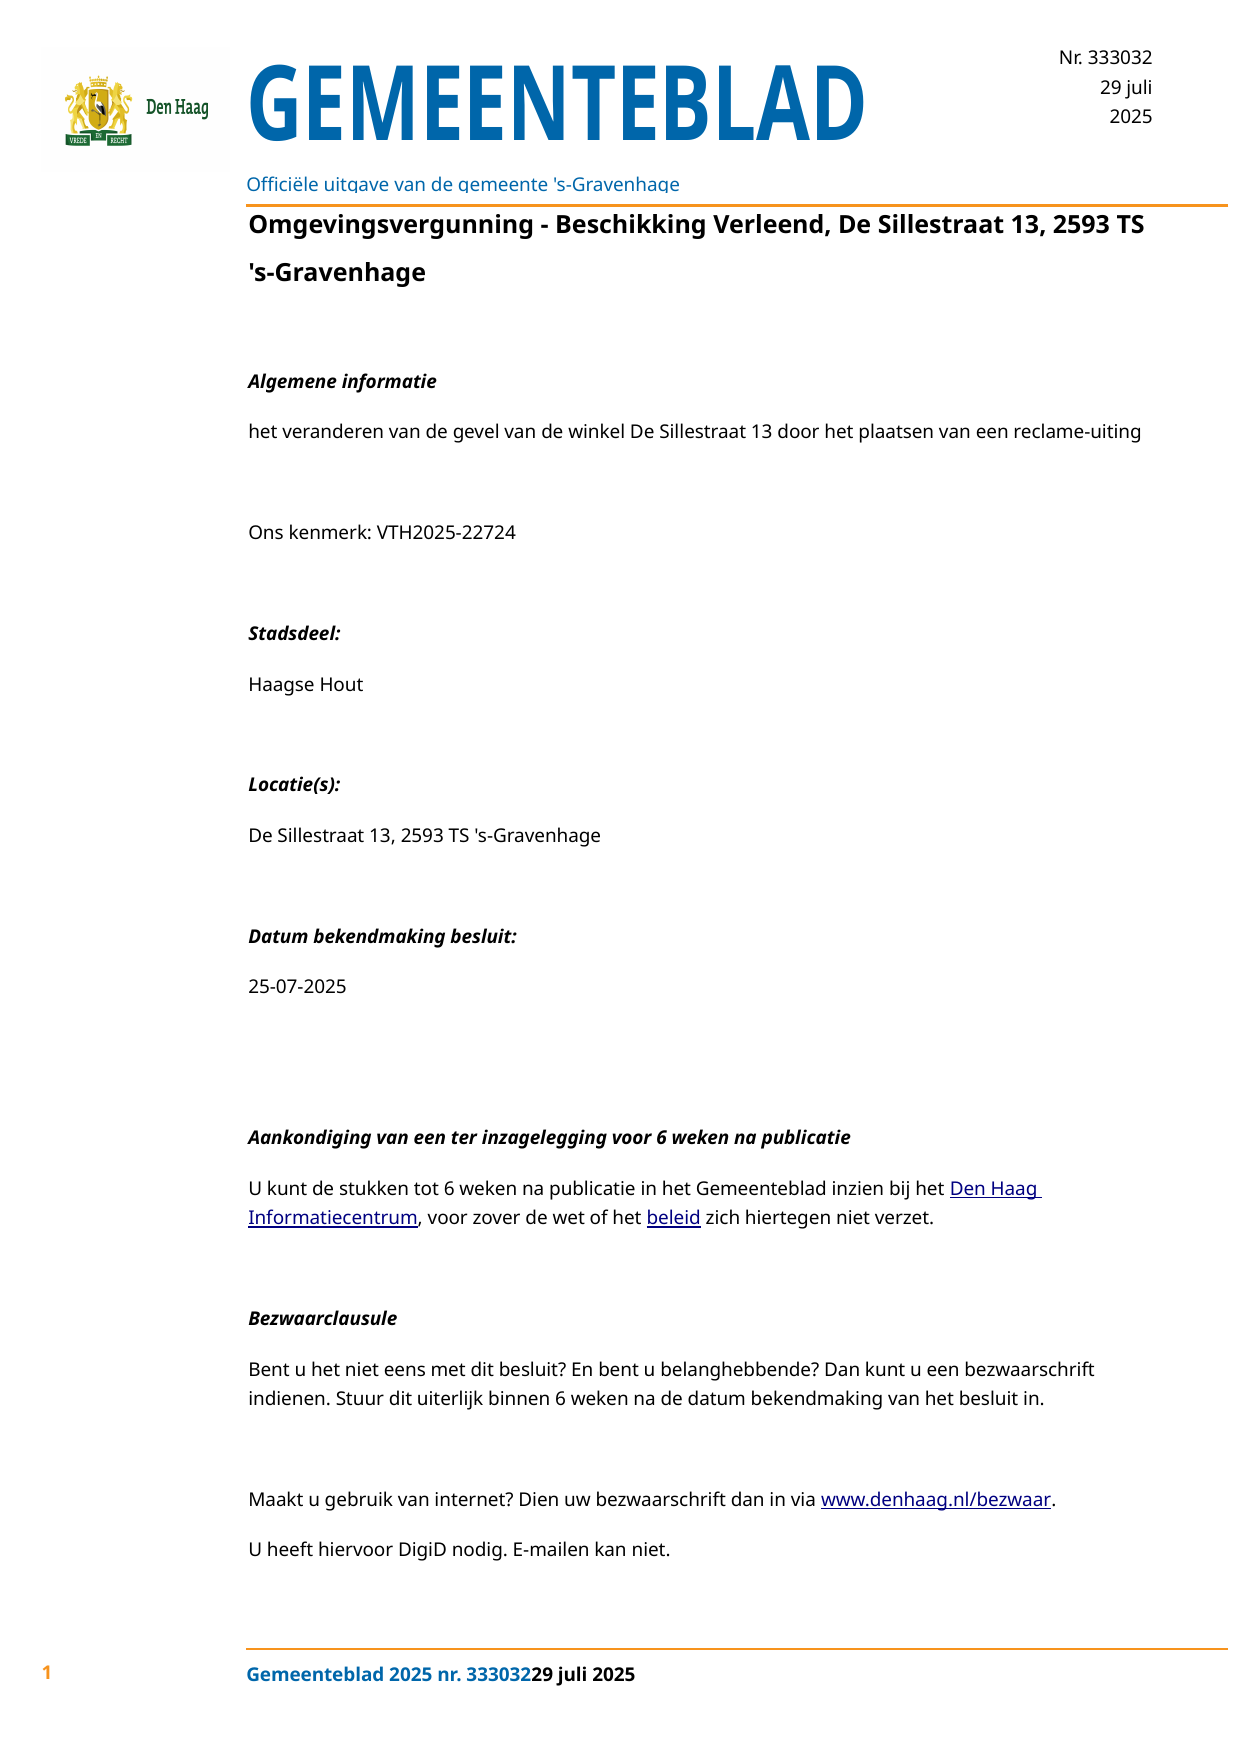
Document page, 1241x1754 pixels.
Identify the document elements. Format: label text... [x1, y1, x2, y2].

text Algemene informatie [248, 368, 1152, 394]
text Stadsdeel: [248, 620, 1152, 646]
text Maakt u gebruik van internet? Dien uw bezwaarschrift dan in via www.denhaag.nl/bezwaar. [248, 1486, 1152, 1512]
text Aankondiging van een ter inzagelegging voor 6 weken na publicatie [248, 1124, 1152, 1150]
text Bezwaarclausule [248, 1305, 1152, 1331]
text Haagse Hout [248, 671, 1152, 697]
text Ons kenmerk: VTH2025-22724 [248, 519, 1152, 545]
text U kunt de stukken tot 6 weken na publicatie in het Gemeenteblad inzien bij het Den Haag Informatiecentrum, voor zover de wet of het beleid zich hiertegen niet verzet. [248, 1175, 1152, 1230]
text Datum bekendmaking besluit: [248, 923, 1152, 949]
text Bent u het niet eens met dit besluit? En bent u belanghebbende? Dan kunt u een bezwaarschrift indienen. Stuur dit uiterlijk binnen 6 weken na de datum bekendmaking van het besluit in. [248, 1356, 1152, 1411]
text het veranderen van de gevel van de winkel De Sillestraat 13 door het plaatsen van een reclame-uiting [248, 419, 1152, 444]
picture [41, 47, 231, 172]
text Locatie(s): [248, 772, 1152, 797]
text 25-07-2025 [248, 973, 1152, 999]
text De Sillestraat 13, 2593 TS 's-Gravenhage [248, 822, 1152, 848]
text Omgevingsvergunning - Beschikking Verleend, De Sillestraat 13, 2593 TS 's-Gravenhage [248, 207, 1152, 288]
text U heeft hiervoor DigiD nodig. E-mailen kan niet. [248, 1537, 1152, 1562]
